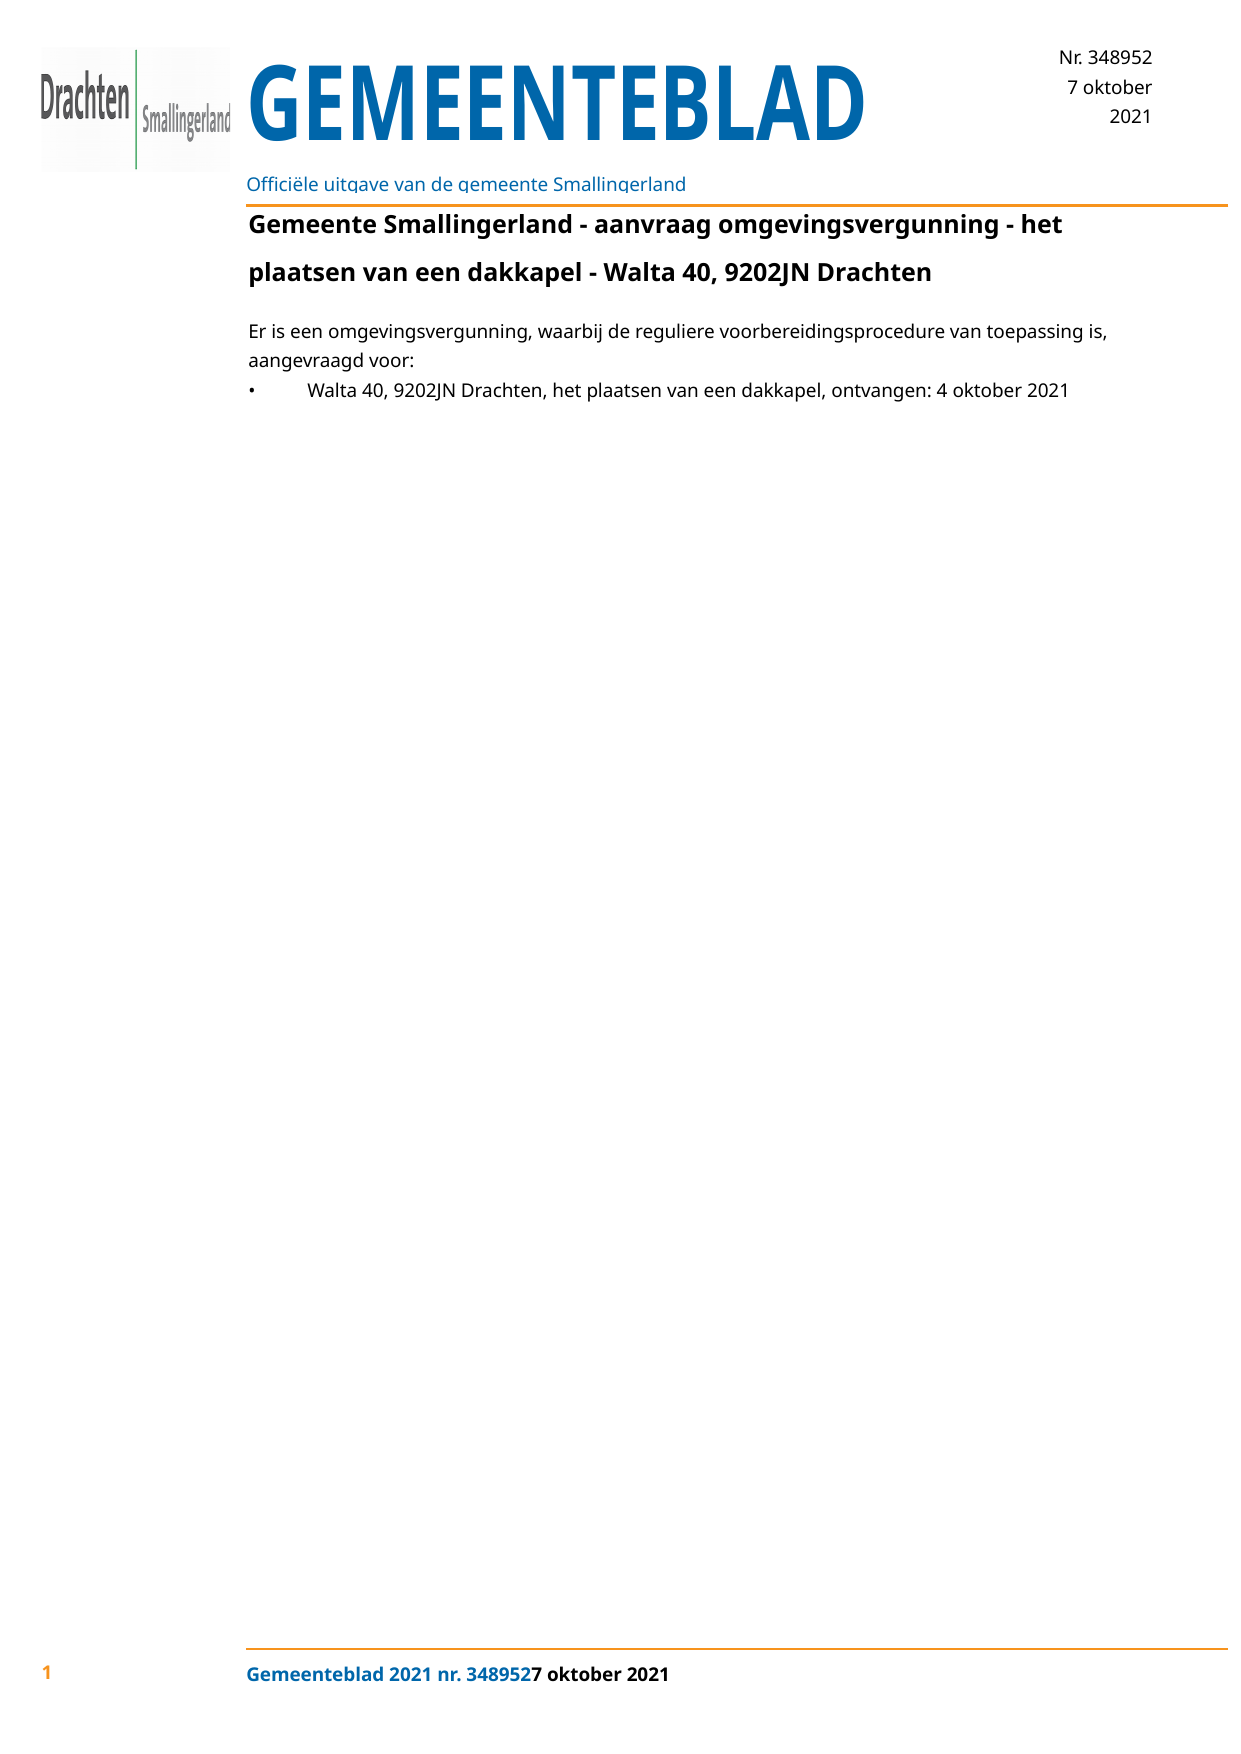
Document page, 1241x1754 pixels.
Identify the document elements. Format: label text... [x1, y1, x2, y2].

list Walta 40, 9202JN Drachten, het plaatsen van een dakkapel, ontvangen: 4 oktober 2021 [248, 377, 1152, 403]
text Gemeente Smallingerland - aanvraag omgevingsvergunning - het plaatsen van een dakkapel - Walta 40, 9202JN Drachten [248, 207, 1152, 288]
text Er is een omgevingsvergunning, waarbij de reguliere voorbereidingsprocedure van toepassing is, aangevraagd voor: [248, 318, 1152, 373]
picture [41, 47, 231, 172]
